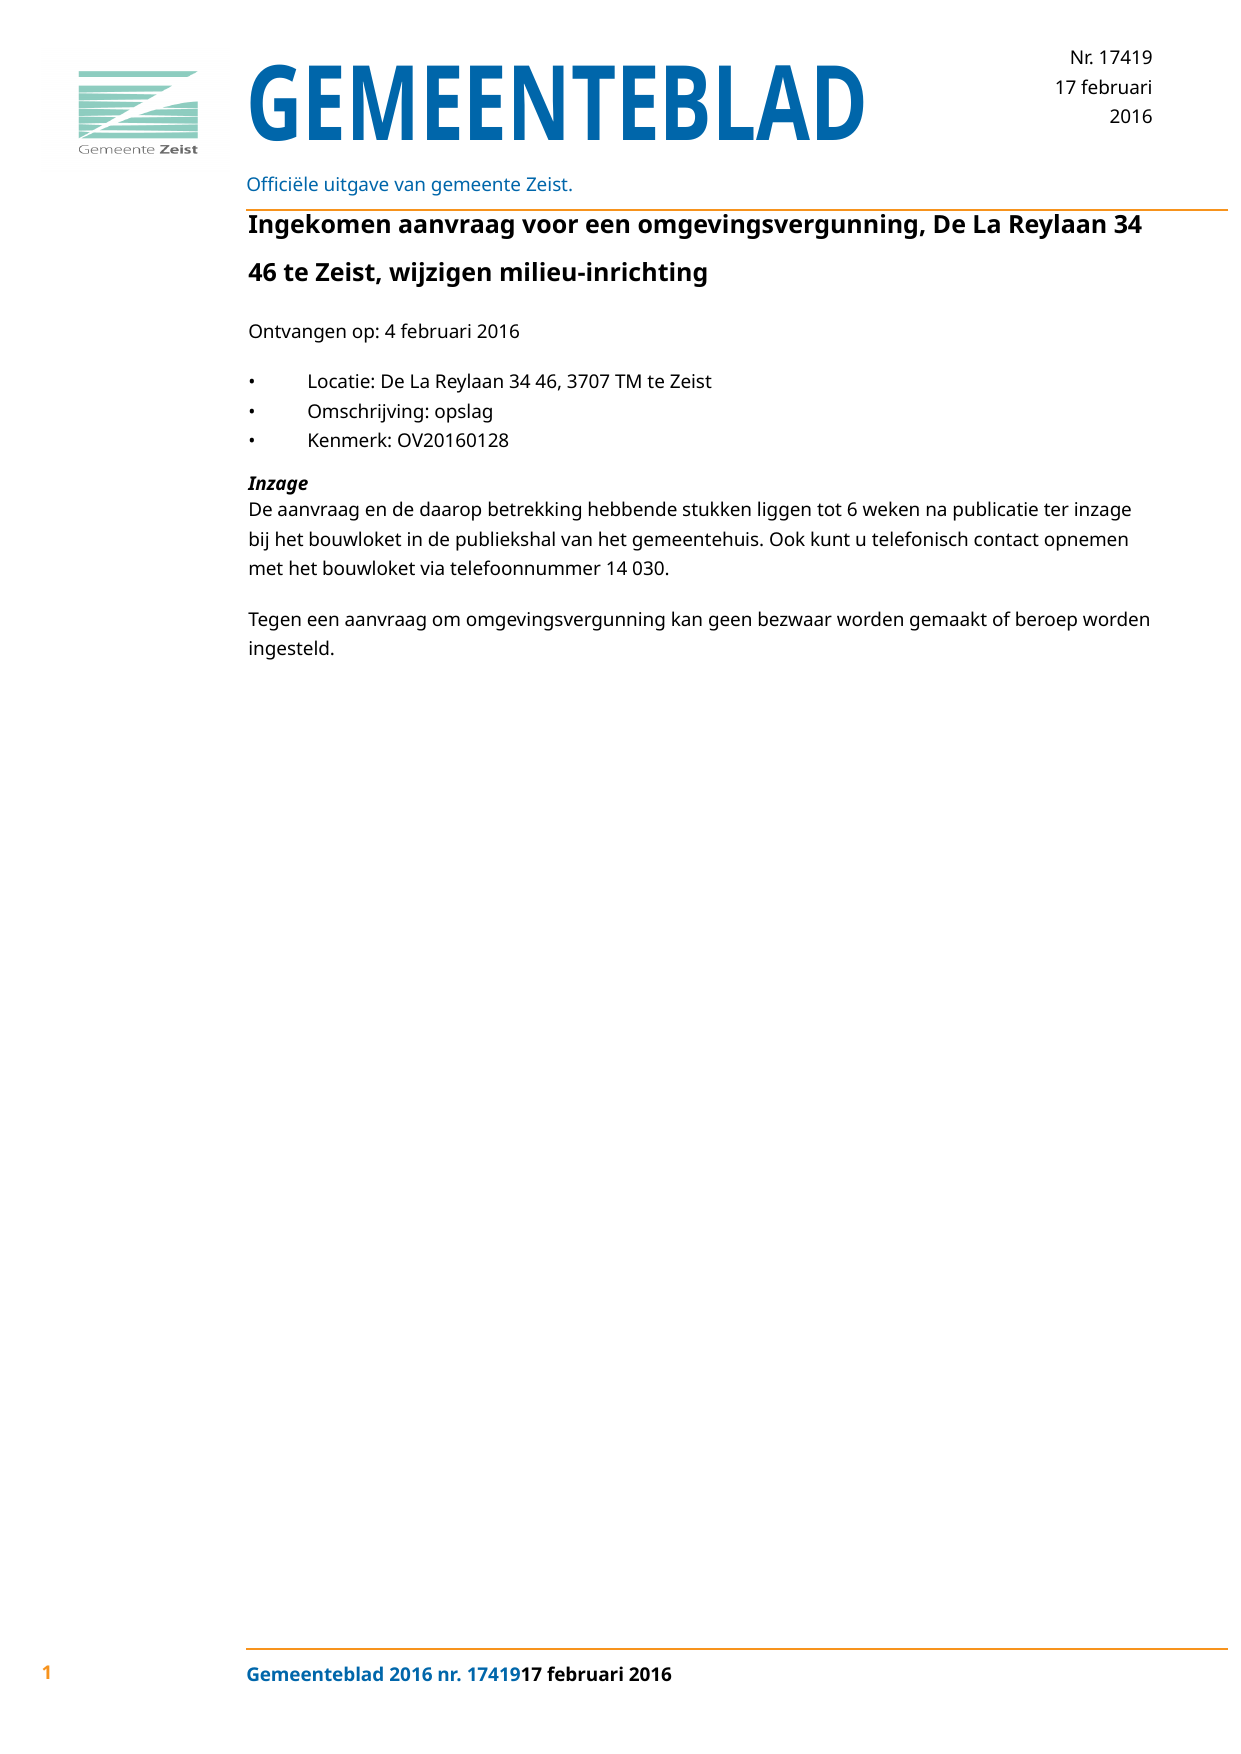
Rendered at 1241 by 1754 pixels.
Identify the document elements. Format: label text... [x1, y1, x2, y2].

text Inzage [248, 471, 1152, 496]
list Locatie: De La Reylaan 34 46, 3707 TM te Zeist [248, 368, 1152, 394]
text Ontvangen op: 4 februari 2016 [248, 318, 1152, 344]
picture [41, 47, 231, 172]
text Tegen een aanvraag om omgevingsvergunning kan geen bezwaar worden gemaakt of beroep worden ingesteld. [248, 606, 1152, 661]
list Kenmerk: OV20160128 [248, 427, 1152, 453]
text De aanvraag en de daarop betrekking hebbende stukken liggen tot 6 weken na publicatie ter inzage bij het bouwloket in de publiekshal van het gemeentehuis. Ook kunt u telefonisch contact opnemen met het bouwloket via telefoonnummer 14 030. [248, 496, 1152, 581]
list Omschrijving: opslag [248, 398, 1152, 424]
text Ingekomen aanvraag voor een omgevingsvergunning, De La Reylaan 34 46 te Zeist, wijzigen milieu-inrichting [248, 211, 1152, 288]
